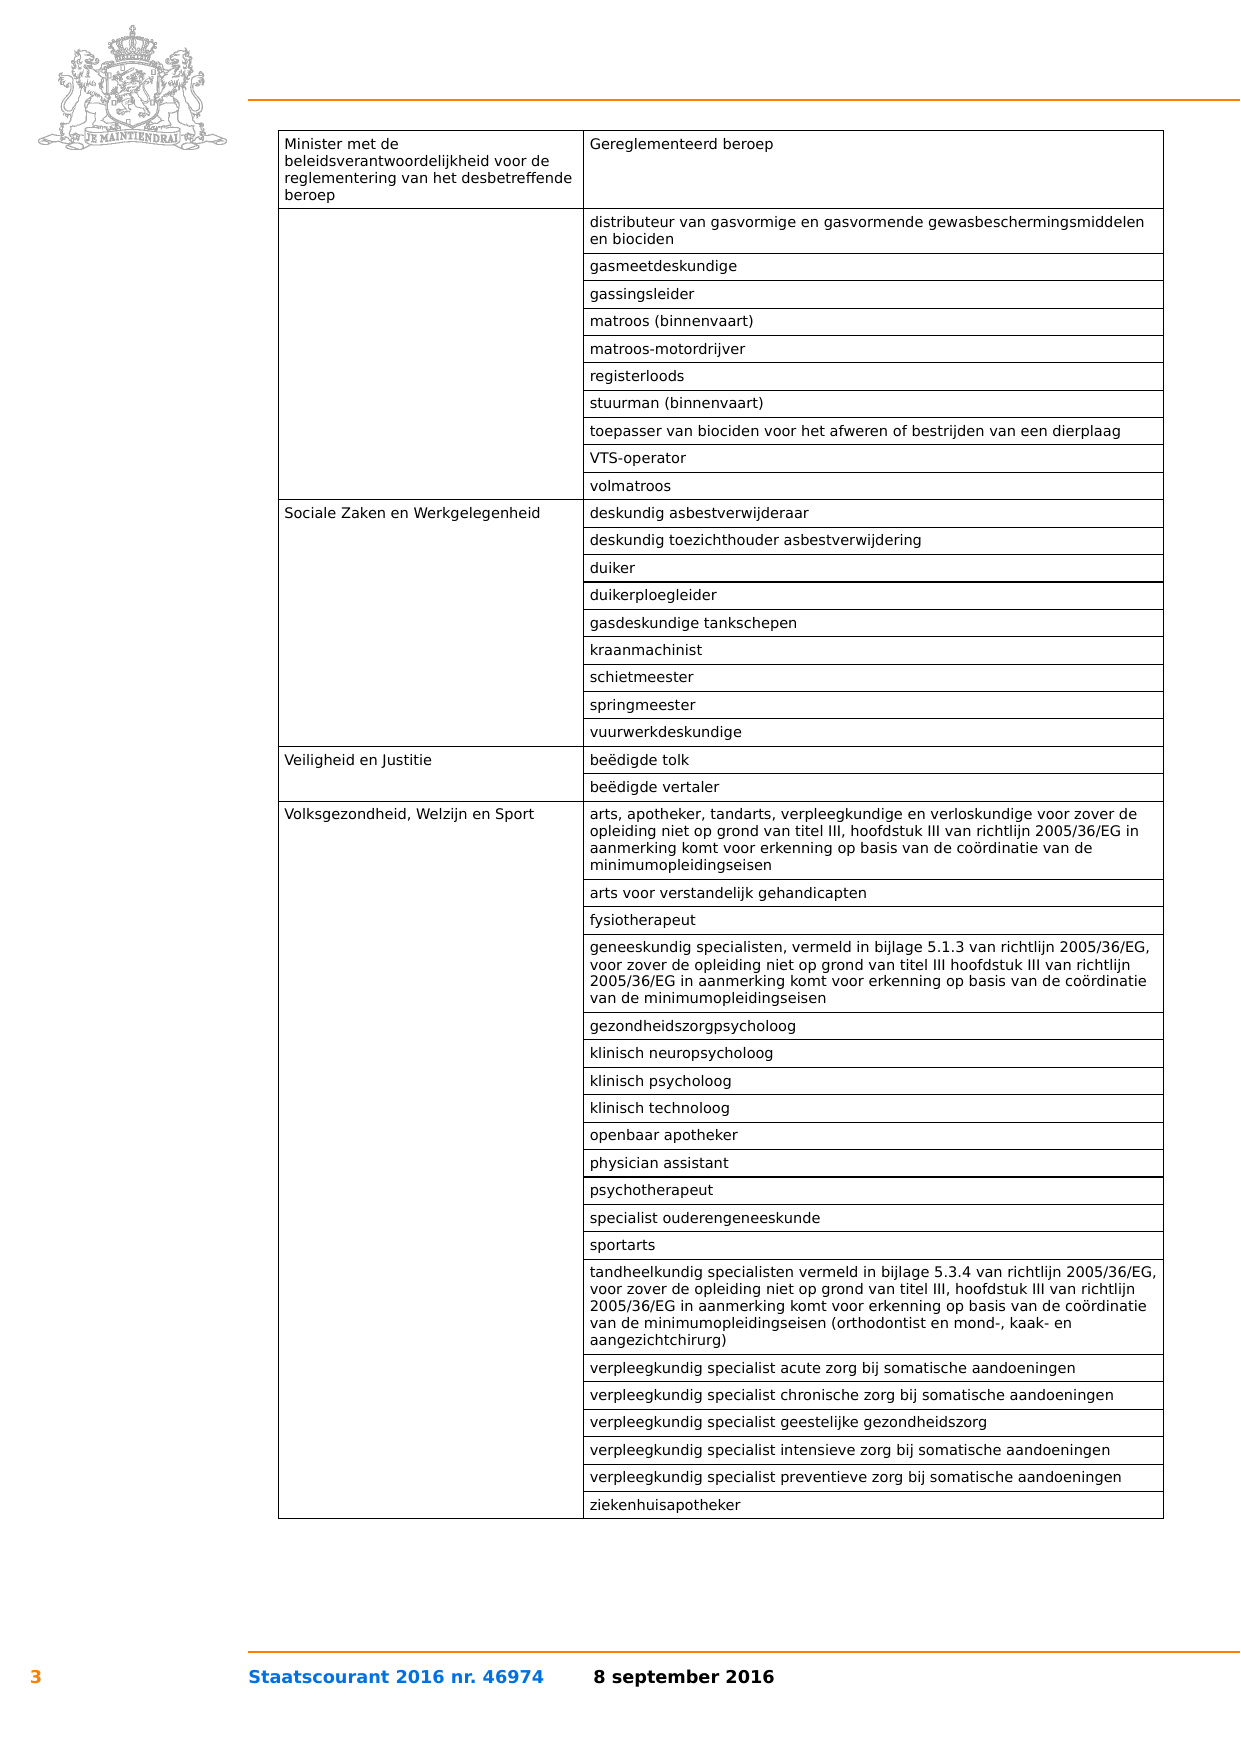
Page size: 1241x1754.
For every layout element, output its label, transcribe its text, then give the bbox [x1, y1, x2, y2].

table_cell arts, apotheker, tandarts, verpleegkundige en verloskundige voor zover de opleiding niet op grond van titel III, hoofdstuk III van richtlijn 2005/36/EG in aanmerking komt voor erkenning op basis van de coördinatie van de minimumopleidingseisen [584, 802, 1163, 879]
table_cell gasmeetdeskundige [584, 254, 1163, 280]
table_cell vuurwerkdeskundige [584, 719, 1163, 746]
table_cell physician assistant [584, 1150, 1163, 1176]
table_cell volmatroos [584, 473, 1163, 499]
table_cell matroos-motordrijver [584, 336, 1163, 362]
table_cell VTS-operator [584, 445, 1163, 472]
table_cell klinisch psycholoog [584, 1068, 1163, 1094]
table_cell arts voor verstandelijk gehandicapten [584, 880, 1163, 906]
table_cell kraanmachinist [584, 637, 1163, 663]
table_cell klinisch technoloog [584, 1095, 1163, 1122]
table_cell [279, 209, 583, 499]
table_cell openbaar apotheker [584, 1123, 1163, 1149]
table_cell beëdigde tolk [584, 747, 1163, 773]
table_cell ziekenhuisapotheker [584, 1492, 1163, 1518]
picture [38, 25, 227, 150]
table_cell Veiligheid en Justitie [279, 747, 583, 801]
table_cell verpleegkundig specialist geestelijke gezondheidszorg [584, 1410, 1163, 1436]
table_cell verpleegkundig specialist chronische zorg bij somatische aandoeningen [584, 1382, 1163, 1409]
table_cell springmeester [584, 692, 1163, 718]
table_cell matroos (binnenvaart) [584, 309, 1163, 335]
table_cell toepasser van biociden voor het afweren of bestrijden van een dierplaag [584, 418, 1163, 444]
table_cell duiker [584, 555, 1163, 581]
table_cell gassingsleider [584, 281, 1163, 307]
table_cell schietmeester [584, 665, 1163, 691]
table_header Gereglementeerd beroep [584, 131, 1163, 208]
table_cell registerloods [584, 363, 1163, 389]
table_cell beëdigde vertaler [584, 774, 1163, 801]
table_cell stuurman (binnenvaart) [584, 391, 1163, 417]
table_cell deskundig toezichthouder asbestverwijdering [584, 528, 1163, 554]
table_cell sportarts [584, 1232, 1163, 1258]
table_cell deskundig asbestverwijderaar [584, 500, 1163, 527]
table_cell verpleegkundig specialist acute zorg bij somatische aandoeningen [584, 1355, 1163, 1381]
table_cell klinisch neuropsycholoog [584, 1040, 1163, 1067]
table_cell Volksgezondheid, Welzijn en Sport [279, 802, 583, 1518]
table_cell fysiotherapeut [584, 907, 1163, 934]
table_cell verpleegkundig specialist intensieve zorg bij somatische aandoeningen [584, 1437, 1163, 1463]
table_cell gasdeskundige tankschepen [584, 610, 1163, 636]
table_cell psychotherapeut [584, 1178, 1163, 1204]
table_cell verpleegkundig specialist preventieve zorg bij somatische aandoeningen [584, 1465, 1163, 1491]
table_cell distributeur van gasvormige en gasvormende gewasbeschermingsmiddelen en biociden [584, 209, 1163, 253]
table_cell Sociale Zaken en Werkgelegenheid [279, 500, 583, 746]
table_cell gezondheidszorgpsycholoog [584, 1013, 1163, 1039]
table_cell specialist ouderengeneeskunde [584, 1205, 1163, 1231]
table_cell duikerploegleider [584, 583, 1163, 609]
table_cell geneeskundig specialisten, vermeld in bijlage 5.1.3 van richtlijn 2005/36/EG, voor zover de opleiding niet op grond van titel III hoofdstuk III van richtlijn 2005/36/EG in aanmerking komt voor erkenning op basis van de coördinatie van de minimumopleidingseisen [584, 935, 1163, 1012]
table_header Minister met de beleidsverantwoordelijkheid voor de reglementering van het desbetreffende beroep [279, 131, 583, 208]
table_cell tandheelkundig specialisten vermeld in bijlage 5.3.4 van richtlijn 2005/36/EG, voor zover de opleiding niet op grond van titel III, hoofdstuk III van richtlijn 2005/36/EG in aanmerking komt voor erkenning op basis van de coördinatie van de minimumopleidingseisen (orthodontist en mond-, kaak- en aangezichtchirurg) [584, 1260, 1163, 1354]
